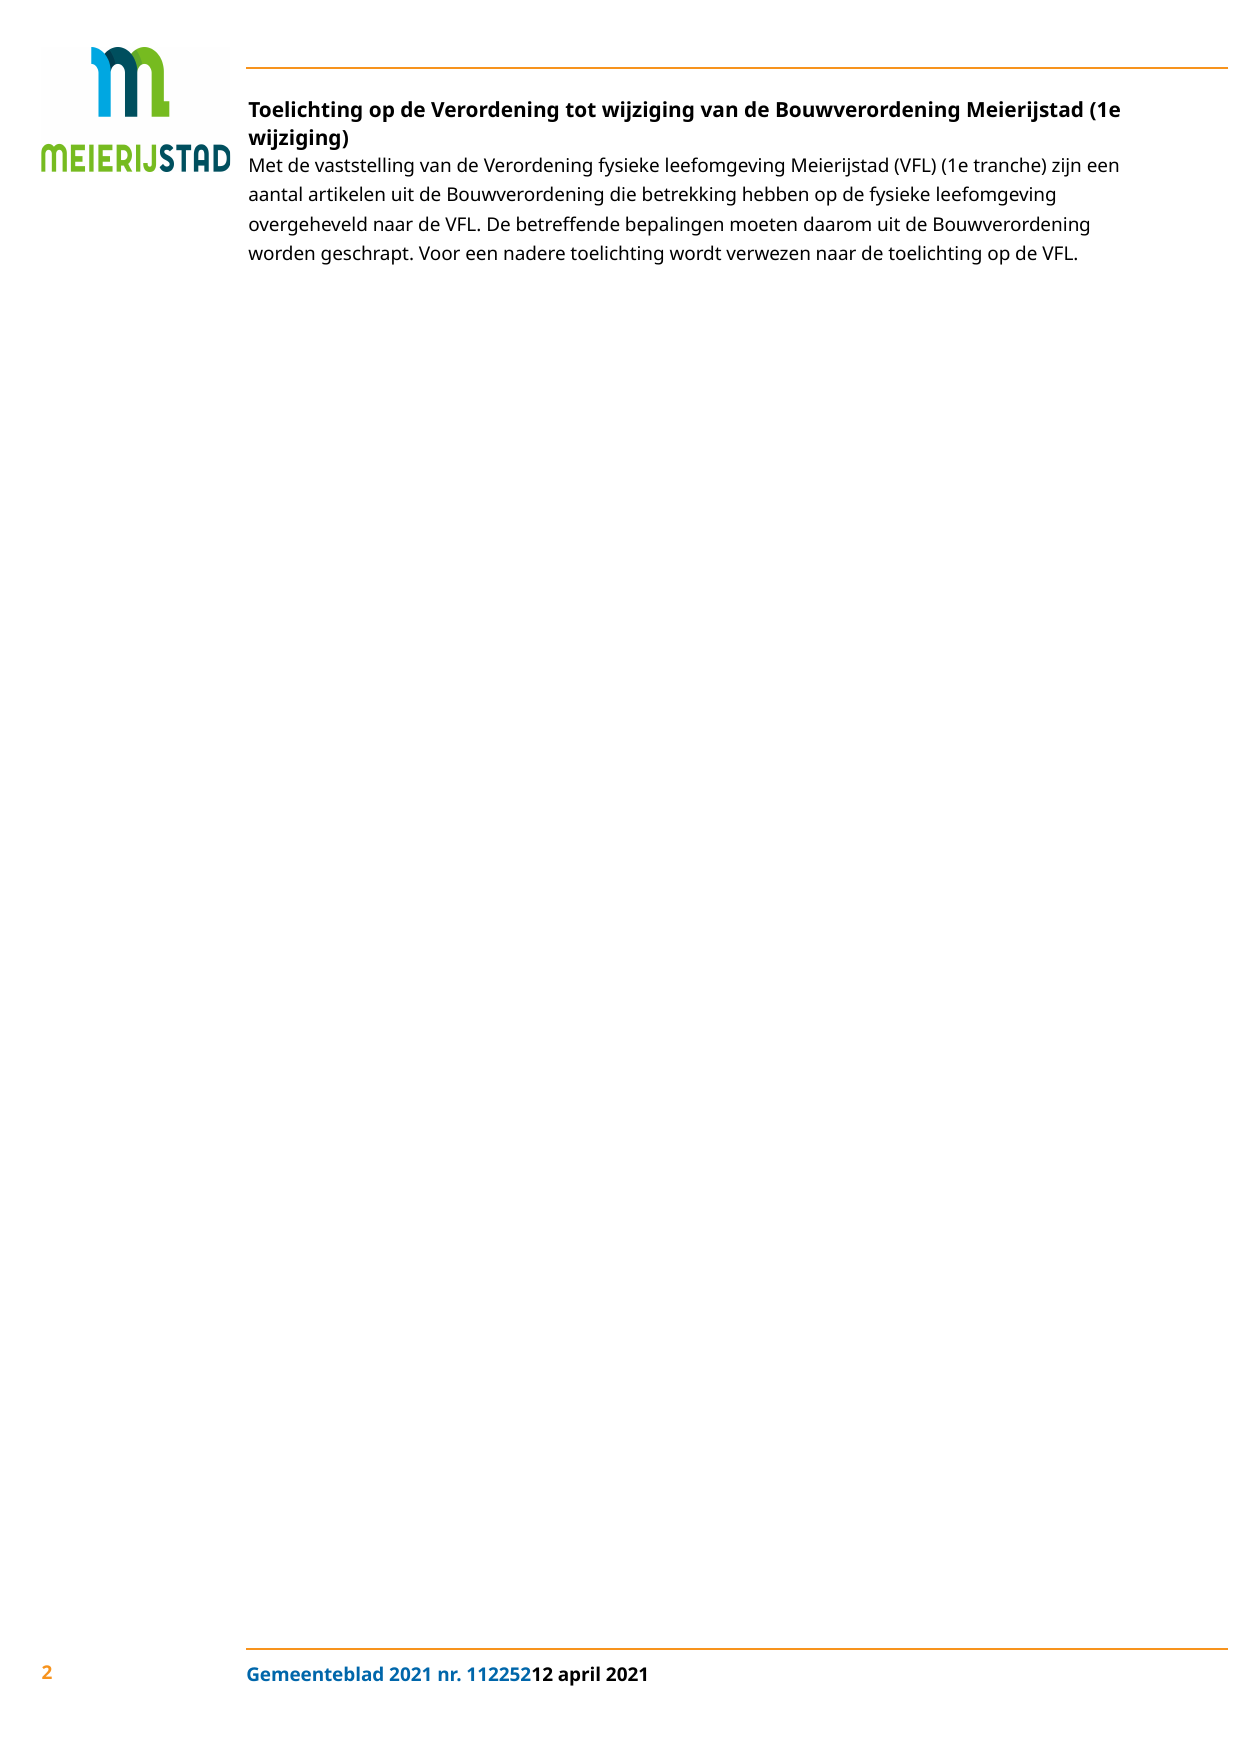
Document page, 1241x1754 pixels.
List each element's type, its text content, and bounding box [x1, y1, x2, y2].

text Toelichting op de Verordening tot wijziging van de Bouwverordening Meierijstad (1e wijziging) [248, 95, 1152, 152]
picture [41, 47, 231, 172]
text Met de vaststelling van de Verordening fysieke leefomgeving Meierijstad (VFL) (1e tranche) zijn een aantal artikelen uit de Bouwverordening die betrekking hebben op de fysieke leefomgeving overgeheveld naar de VFL. De betreffende bepalingen moeten daarom uit de Bouwverordening worden geschrapt. Voor een nadere toelichting wordt verwezen naar de toelichting op de VFL. [248, 152, 1152, 266]
